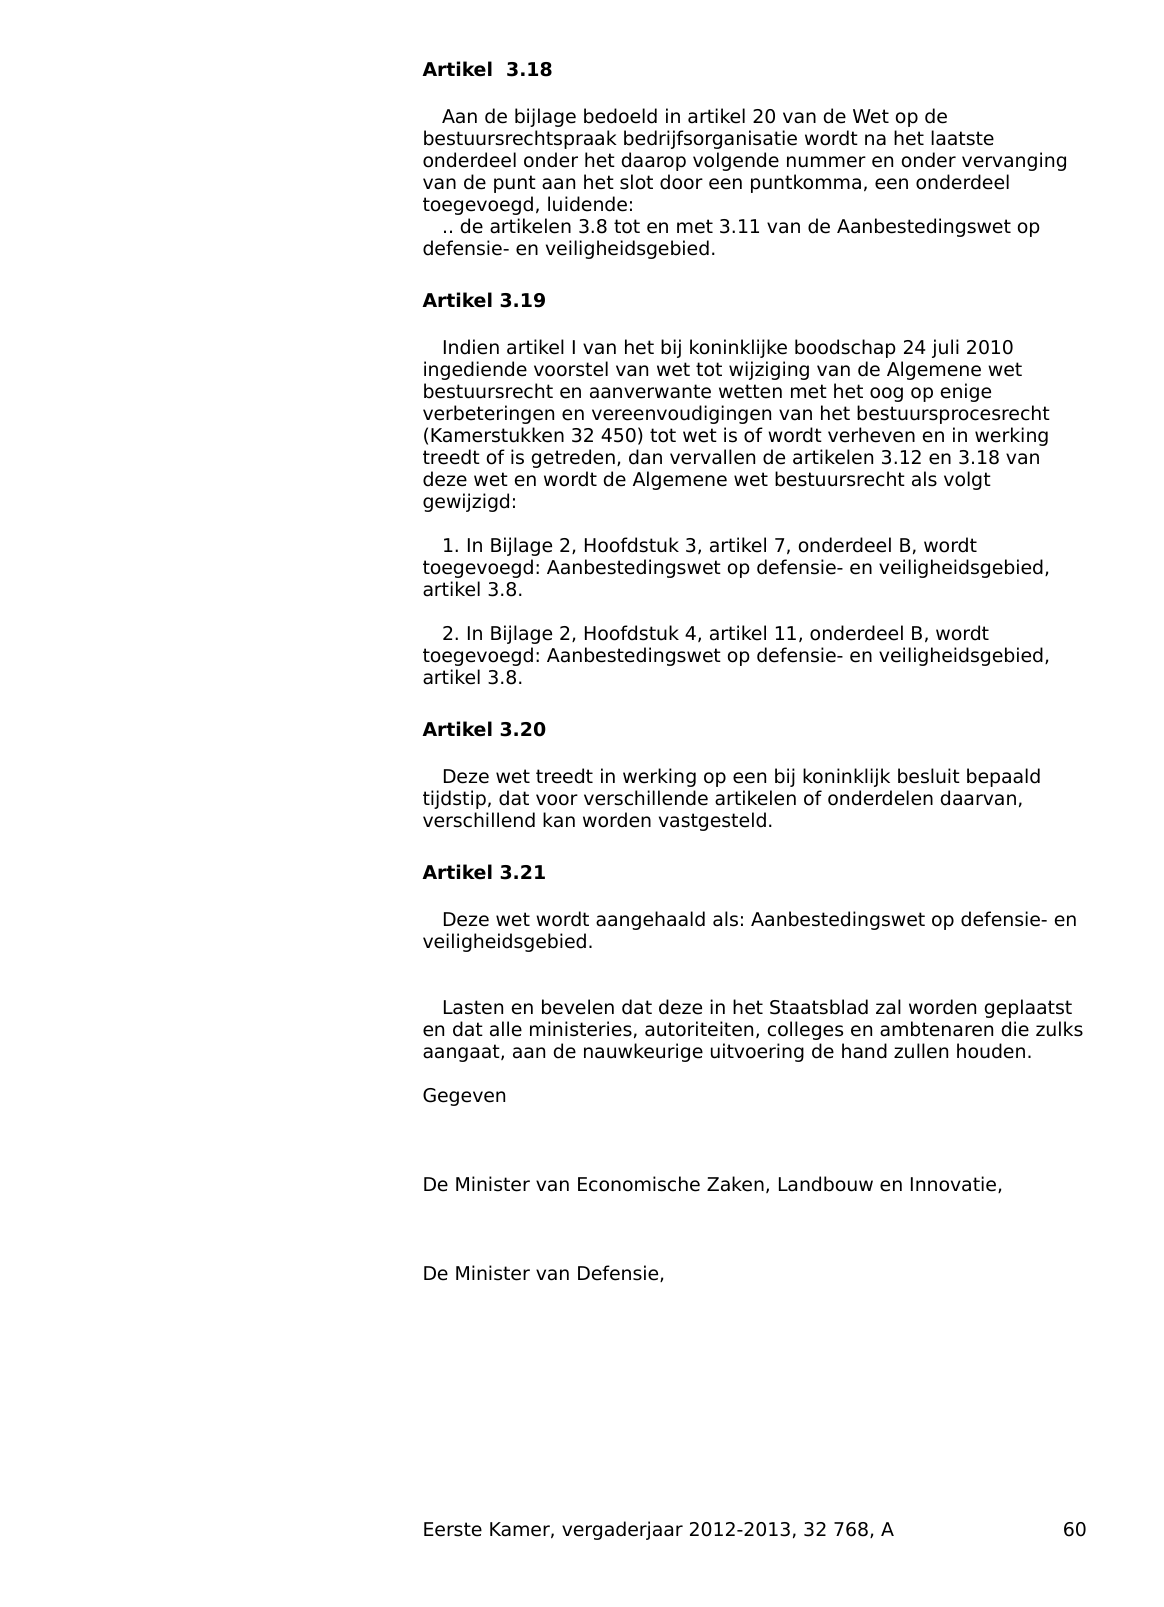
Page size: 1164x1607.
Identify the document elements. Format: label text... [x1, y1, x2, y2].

text 1. In Bijlage 2, Hoofdstuk 3, artikel 7, onderdeel B, wordt toegevoegd: Aanbestedingswet op defensie- en veiligheidsgebied, artikel 3.8. [422, 535, 1087, 601]
text De Minister van Defensie, [422, 1262, 1087, 1284]
text Gegeven [422, 1085, 1087, 1107]
text De Minister van Economische Zaken, Landbouw en Innovatie, [422, 1174, 1087, 1196]
subtitle Artikel 3.21 [422, 862, 1087, 884]
text Deze wet wordt aangehaald als: Aanbestedingswet op defensie- en veiligheidsgebied. [422, 909, 1087, 953]
text Lasten en bevelen dat deze in het Staatsblad zal worden geplaatst en dat alle ministeries, autoriteiten, colleges en ambtenaren die zulks aangaat, aan de nauwkeurige uitvoering de hand zullen houden. [422, 997, 1087, 1063]
text .. de artikelen 3.8 tot en met 3.11 van de Aanbestedingswet op defensie- en veiligheidsgebied. [422, 216, 1087, 260]
subtitle Artikel 3.19 [422, 290, 1087, 312]
subtitle Artikel 3.20 [422, 719, 1087, 741]
text 2. In Bijlage 2, Hoofdstuk 4, artikel 11, onderdeel B, wordt toegevoegd: Aanbestedingswet op defensie- en veiligheidsgebied, artikel 3.8. [422, 623, 1087, 689]
text Indien artikel I van het bij koninklijke boodschap 24 juli 2010 ingediende voorstel van wet tot wijziging van de Algemene wet bestuursrecht en aanverwante wetten met het oog op enige verbeteringen en vereenvoudigingen van het bestuursprocesrecht (Kamerstukken 32 450) tot wet is of wordt verheven en in werking treedt of is getreden, dan vervallen de artikelen 3.12 en 3.18 van deze wet en wordt de Algemene wet bestuursrecht als volgt gewijzigd: [422, 337, 1087, 513]
text Deze wet treedt in werking op een bij koninklijk besluit bepaald tijdstip, dat voor verschillende artikelen of onderdelen daarvan, verschillend kan worden vastgesteld. [422, 766, 1087, 832]
text Aan de bijlage bedoeld in artikel 20 van de Wet op de bestuursrechtspraak bedrijfsorganisatie wordt na het laatste onderdeel onder het daarop volgende nummer en onder vervanging van de punt aan het slot door een puntkomma, een onderdeel toegevoegd, luidende: [422, 106, 1087, 216]
subtitle Artikel 3.18 [422, 59, 1087, 81]
